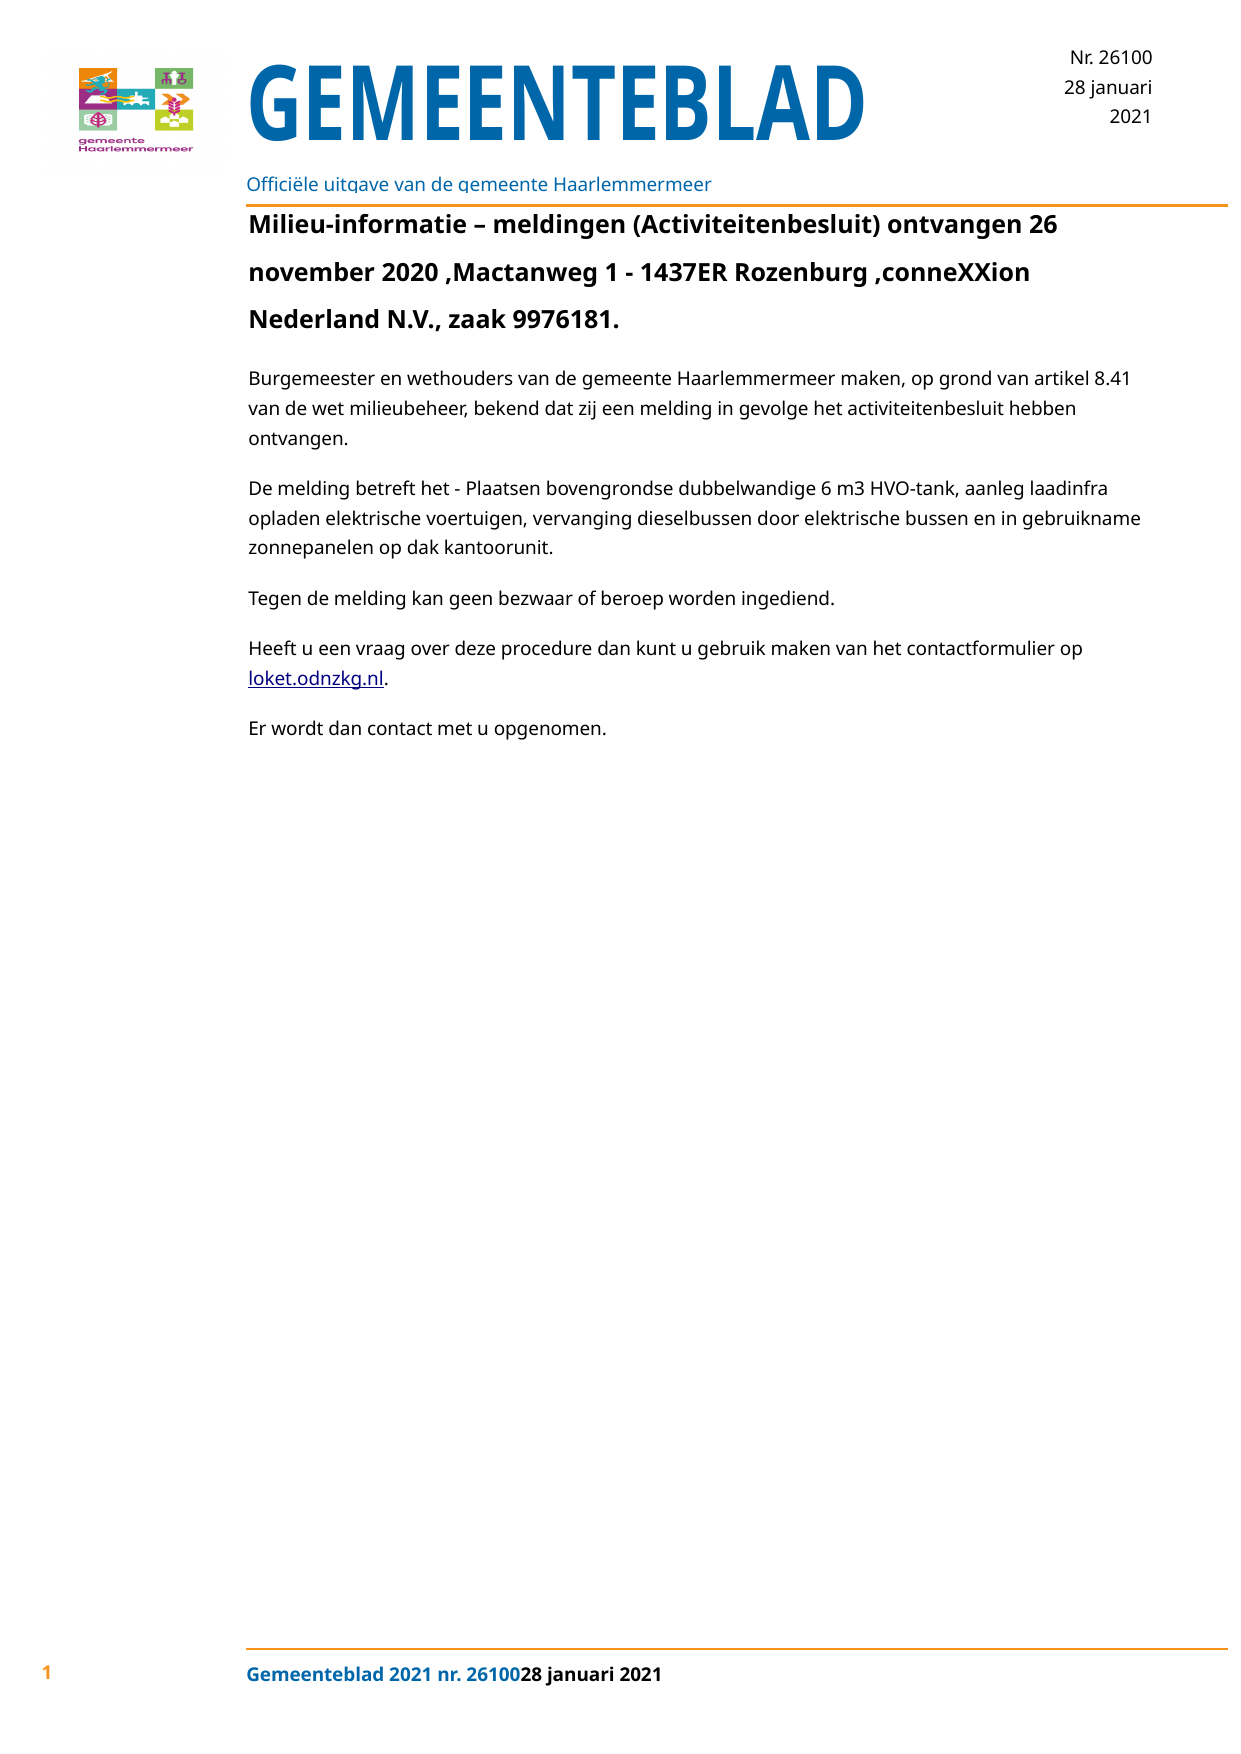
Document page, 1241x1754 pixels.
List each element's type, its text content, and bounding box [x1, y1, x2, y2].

text Tegen de melding kan geen bezwaar of beroep worden ingediend. [248, 585, 1152, 610]
text De melding betreft het - Plaatsen bovengrondse dubbelwandige 6 m3 HVO-tank, aanleg laadinfra opladen elektrische voertuigen, vervanging dieselbussen door elektrische bussen en in gebruikname zonnepanelen op dak kantoorunit. [248, 475, 1152, 560]
text Er wordt dan contact met u opgenomen. [248, 715, 1152, 741]
text Heeft u een vraag over deze procedure dan kunt u gebruik maken van het contactformulier op loket.odnzkg.nl. [248, 635, 1152, 690]
text Burgemeester en wethouders van de gemeente Haarlemmermeer maken, op grond van artikel 8.41 van de wet milieubeheer, bekend dat zij een melding in gevolge het activiteitenbesluit hebben ontvangen. [248, 366, 1152, 450]
text Milieu-informatie – meldingen (Activiteitenbesluit) ontvangen 26 november 2020 ,Mactanweg 1 - 1437ER Rozenburg ,conneXXion Nederland N.V., zaak 9976181. [248, 207, 1152, 336]
picture [41, 47, 231, 172]
